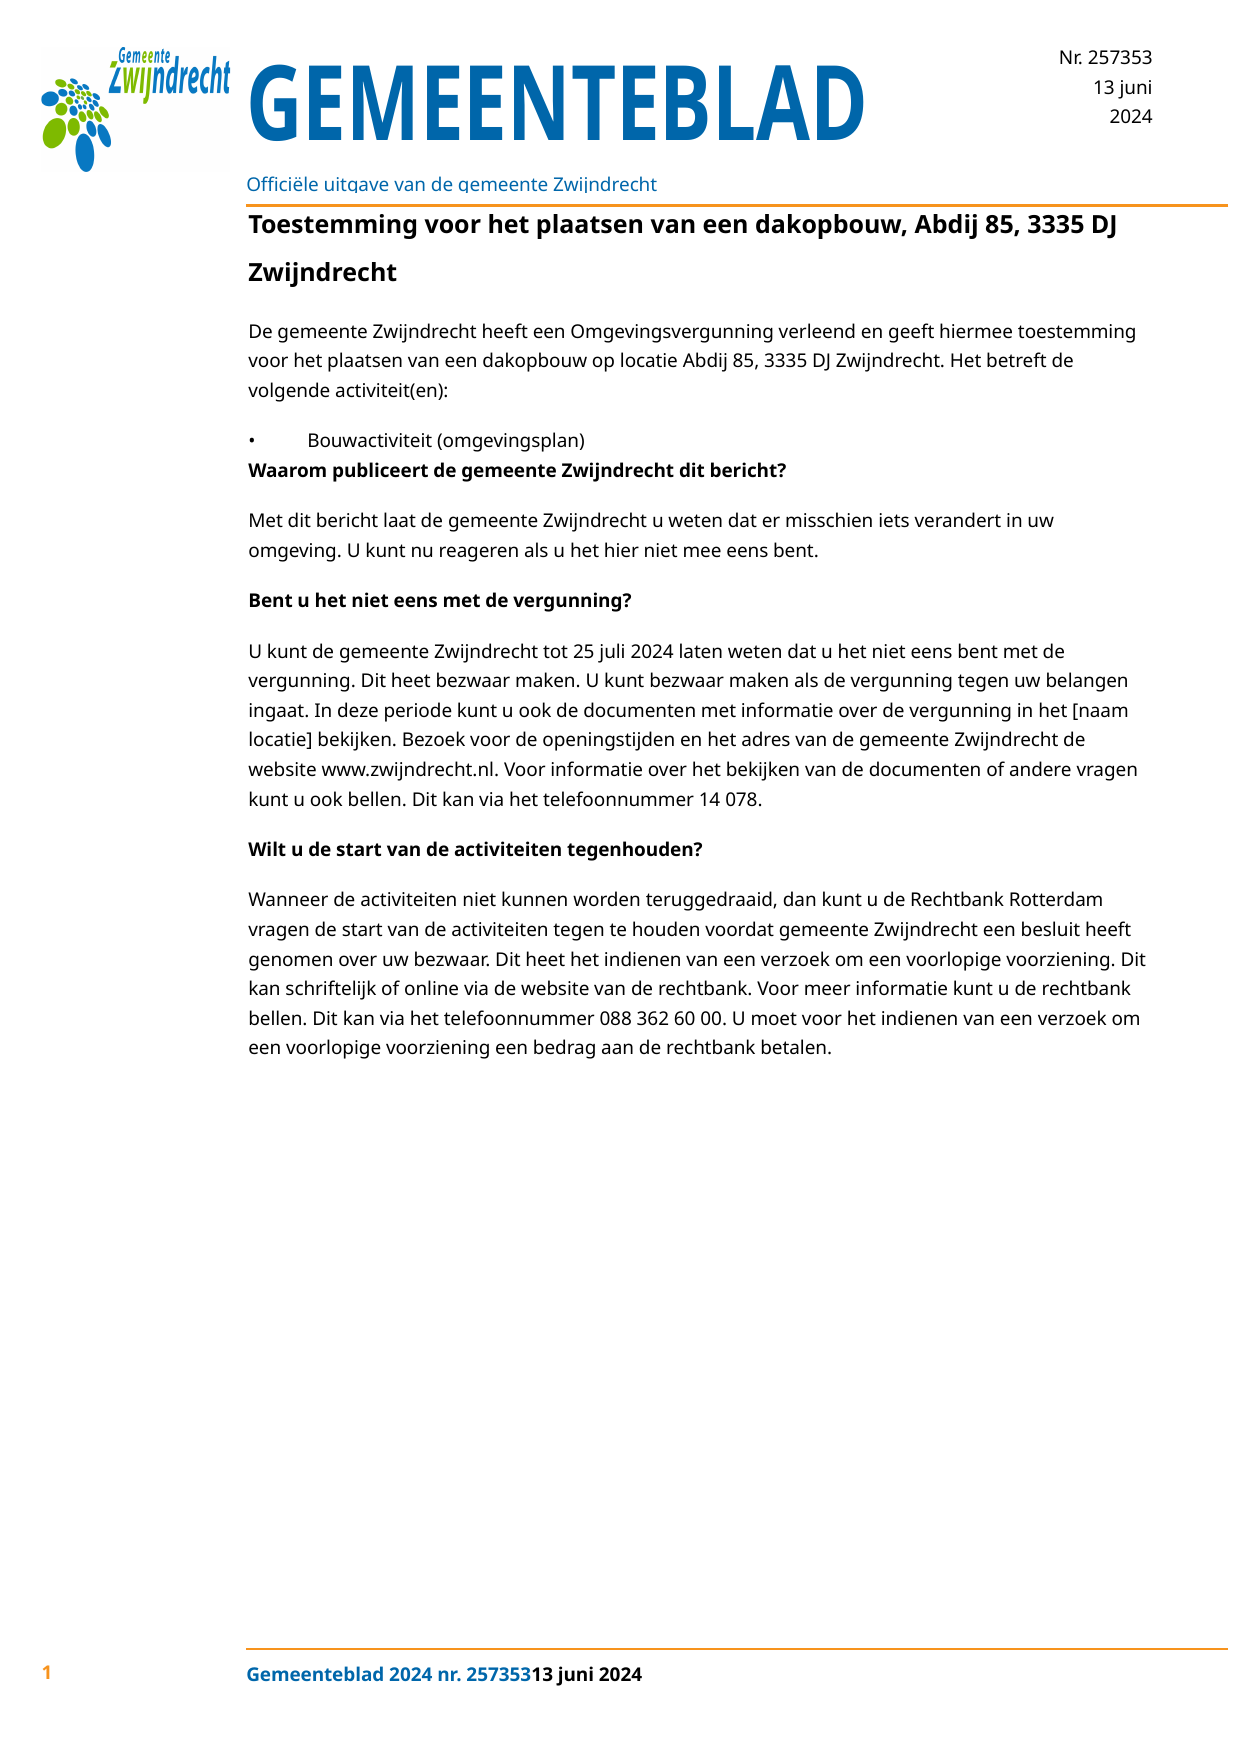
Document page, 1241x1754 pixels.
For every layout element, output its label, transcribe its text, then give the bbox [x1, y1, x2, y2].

text Wanneer de activiteiten niet kunnen worden teruggedraaid, dan kunt u de Rechtbank Rotterdam vragen de start van de activiteiten tegen te houden voordat gemeente Zwijndrecht een besluit heeft genomen over uw bezwaar. Dit heet het indienen van een verzoek om een voorlopige voorziening. Dit kan schriftelijk of online via de website van de rechtbank. Voor meer informatie kunt u de rechtbank bellen. Dit kan via het telefoonnummer 088 362 60 00. U moet voor het indienen van een verzoek om een voorlopige voorziening een bedrag aan de rechtbank betalen. [248, 887, 1152, 1060]
list Bouwactiviteit (omgevingsplan) [248, 427, 1152, 453]
text Met dit bericht laat de gemeente Zwijndrecht u weten dat er misschien iets verandert in uw omgeving. U kunt nu reageren als u het hier niet mee eens bent. [248, 507, 1152, 563]
picture [41, 47, 231, 172]
text Wilt u de start van de activiteiten tegenhouden? [248, 836, 1152, 862]
text U kunt de gemeente Zwijndrecht tot 25 juli 2024 laten weten dat u het niet eens bent met de vergunning. Dit heet bezwaar maken. U kunt bezwaar maken als de vergunning tegen uw belangen ingaat. In deze periode kunt u ook de documenten met informatie over de vergunning in het [naam locatie] bekijken. Bezoek voor de openingstijden en het adres van de gemeente Zwijndrecht de website www.zwijndrecht.nl. Voor informatie over het bekijken van de documenten of andere vragen kunt u ook bellen. Dit kan via het telefoonnummer 14 078. [248, 638, 1152, 812]
text Toestemming voor het plaatsen van een dakopbouw, Abdij 85, 3335 DJ Zwijndrecht [248, 207, 1152, 288]
text Bent u het niet eens met de vergunning? [248, 587, 1152, 613]
text Waarom publiceert de gemeente Zwijndrecht dit bericht? [248, 457, 1152, 483]
text De gemeente Zwijndrecht heeft een Omgevingsvergunning verleend en geeft hiermee toestemming voor het plaatsen van een dakopbouw op locatie Abdij 85, 3335 DJ Zwijndrecht. Het betreft de volgende activiteit(en): [248, 318, 1152, 403]
